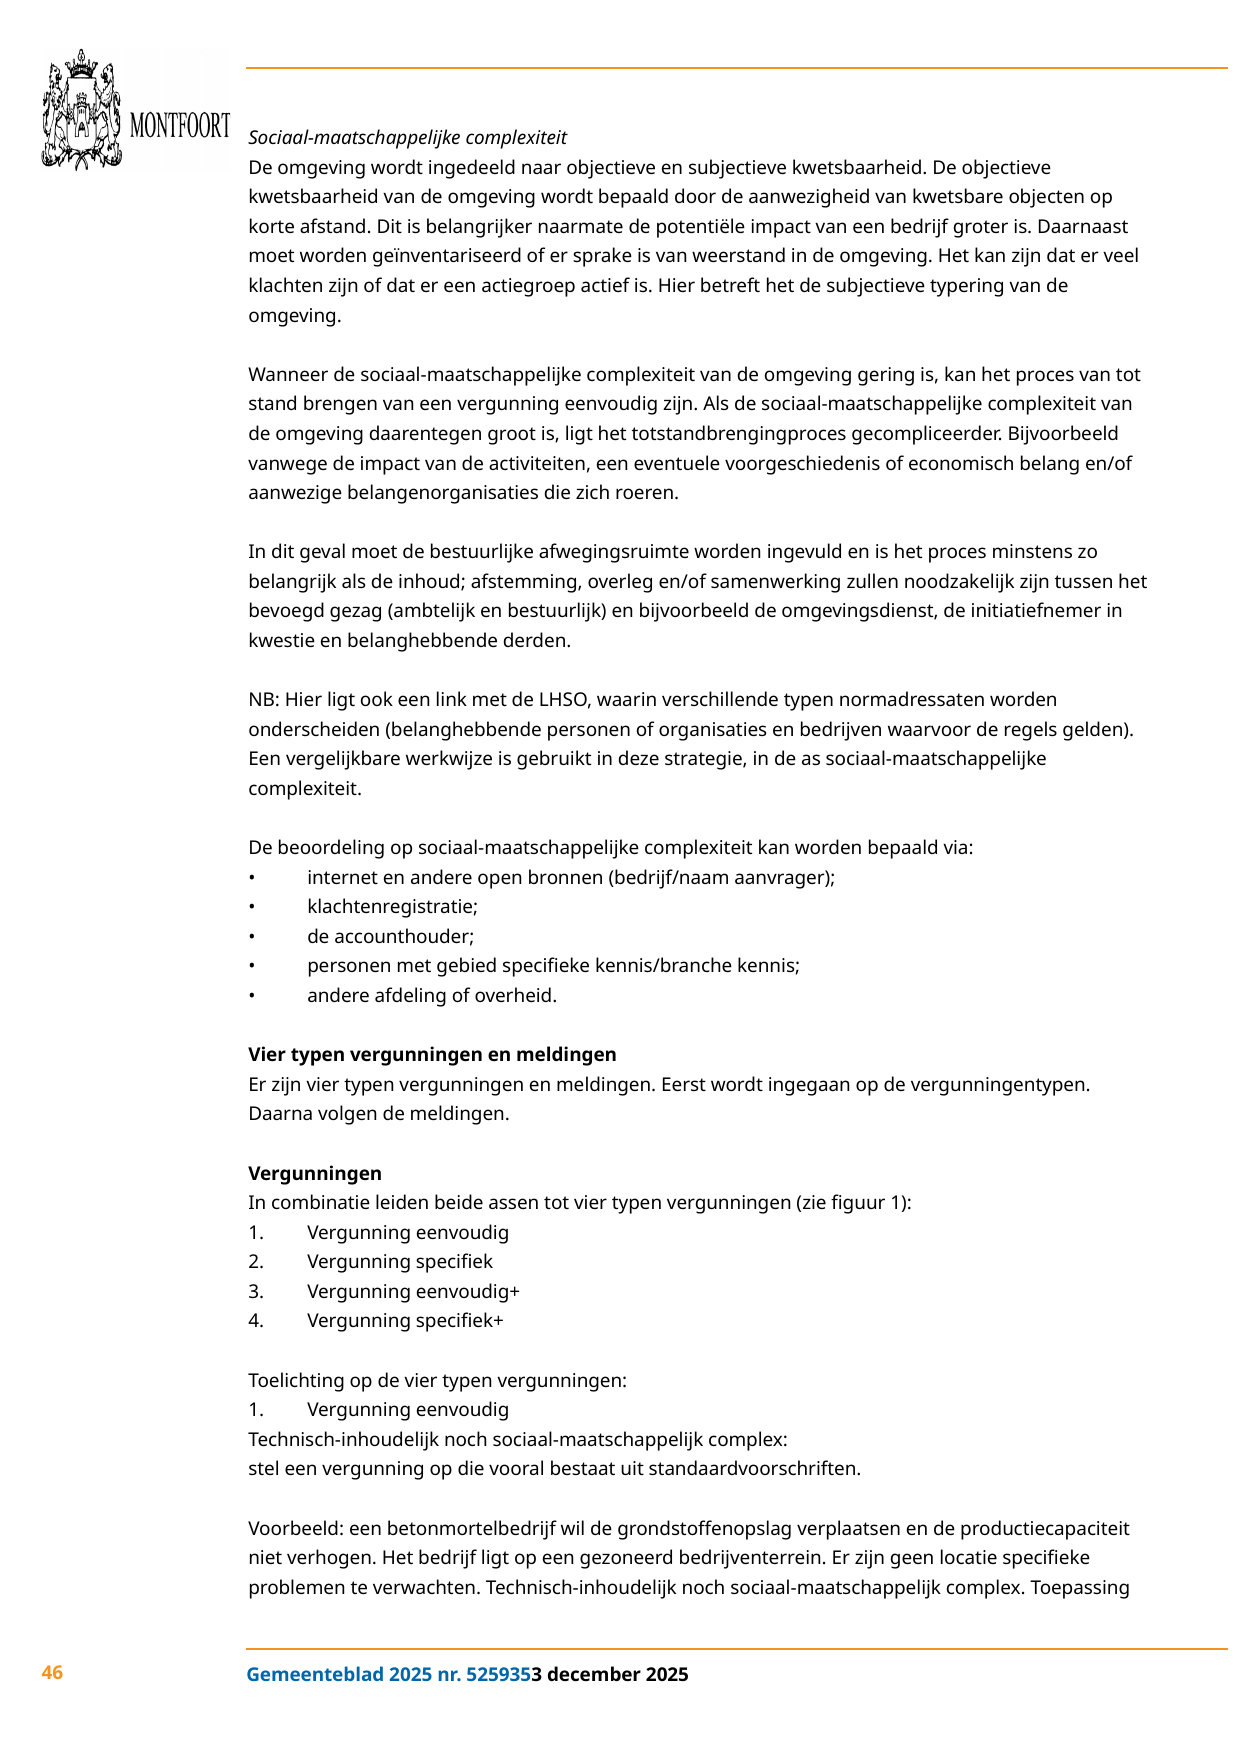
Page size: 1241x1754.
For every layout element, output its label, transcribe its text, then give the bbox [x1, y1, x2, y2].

list klachtenregistratie; [248, 893, 1152, 919]
list andere afdeling of overheid. [248, 982, 1152, 1008]
list Vergunning specifiek+ [248, 1308, 1152, 1333]
list Vergunning eenvoudig+ [248, 1278, 1152, 1304]
list Vergunning specifiek [248, 1248, 1152, 1274]
text Technisch-inhoudelijk noch sociaal-maatschappelijk complex: [248, 1426, 1152, 1452]
text In dit geval moet de bestuurlijke afwegingsruimte worden ingevuld en is het proces minstens zo belangrijk als de inhoud; afstemming, overleg en/of samenwerking zullen noodzakelijk zijn tussen het bevoegd gezag (ambtelijk en bestuurlijk) en bijvoorbeeld de omgevingsdienst, de initiatiefnemer in kwestie en belanghebbende derden. [248, 538, 1152, 653]
picture [41, 47, 231, 172]
list Vergunning eenvoudig [248, 1396, 1152, 1422]
text De beoordeling op sociaal-maatschappelijke complexiteit kan worden bepaald via: [248, 834, 1152, 860]
text stel een vergunning op die vooral bestaat uit standaardvoorschriften. [248, 1456, 1152, 1481]
list personen met gebied specifieke kennis/branche kennis; [248, 953, 1152, 978]
text Er zijn vier typen vergunningen en meldingen. Eerst wordt ingegaan op de vergunningentypen. Daarna volgen de meldingen. [248, 1071, 1152, 1126]
list internet en andere open bronnen (bedrijf/naam aanvrager); [248, 864, 1152, 890]
text In combinatie leiden beide assen tot vier typen vergunningen (zie figuur 1): [248, 1189, 1152, 1215]
text De omgeving wordt ingedeeld naar objectieve en subjectieve kwetsbaarheid. De objectieve kwetsbaarheid van de omgeving wordt bepaald door de aanwezigheid van kwetsbare objecten op korte afstand. Dit is belangrijker naarmate de potentiële impact van een bedrijf groter is. Daarnaast moet worden geïnventariseerd of er sprake is van weerstand in de omgeving. Het kan zijn dat er veel klachten zijn of dat er een actiegroep actief is. Hier betreft het de subjectieve typering van de omgeving. [248, 154, 1152, 328]
text Toelichting op de vier typen vergunningen: [248, 1367, 1152, 1393]
text Wanneer de sociaal-maatschappelijke complexiteit van de omgeving gering is, kan het proces van tot stand brengen van een vergunning eenvoudig zijn. Als de sociaal-maatschappelijke complexiteit van de omgeving daarentegen groot is, ligt het totstandbrengingproces gecompliceerder. Bijvoorbeeld vanwege de impact van de activiteiten, een eventuele voorgeschiedenis of economisch belang en/of aanwezige belangenorganisaties die zich roeren. [248, 361, 1152, 505]
list Vergunning eenvoudig [248, 1219, 1152, 1245]
list de accounthouder; [248, 923, 1152, 949]
text NB: Hier ligt ook een link met de LHSO, waarin verschillende typen normadressaten worden onderscheiden (belanghebbende personen of organisaties en bedrijven waarvoor de regels gelden). Een vergelijkbare werkwijze is gebruikt in deze strategie, in de as sociaal-maatschappelijke complexiteit. [248, 686, 1152, 801]
text Vier typen vergunningen en meldingen [248, 1041, 1152, 1067]
text Sociaal-maatschappelijke complexiteit [248, 124, 1152, 150]
text Voorbeeld: een betonmortelbedrijf wil de grondstoffenopslag verplaatsen en de productiecapaciteit niet verhogen. Het bedrijf ligt op een gezoneerd bedrijventerrein. Er zijn geen locatie specifieke problemen te verwachten. Technisch-inhoudelijk noch sociaal-maatschappelijk complex. Toepassing [248, 1515, 1152, 1600]
text Vergunningen [248, 1160, 1152, 1186]
